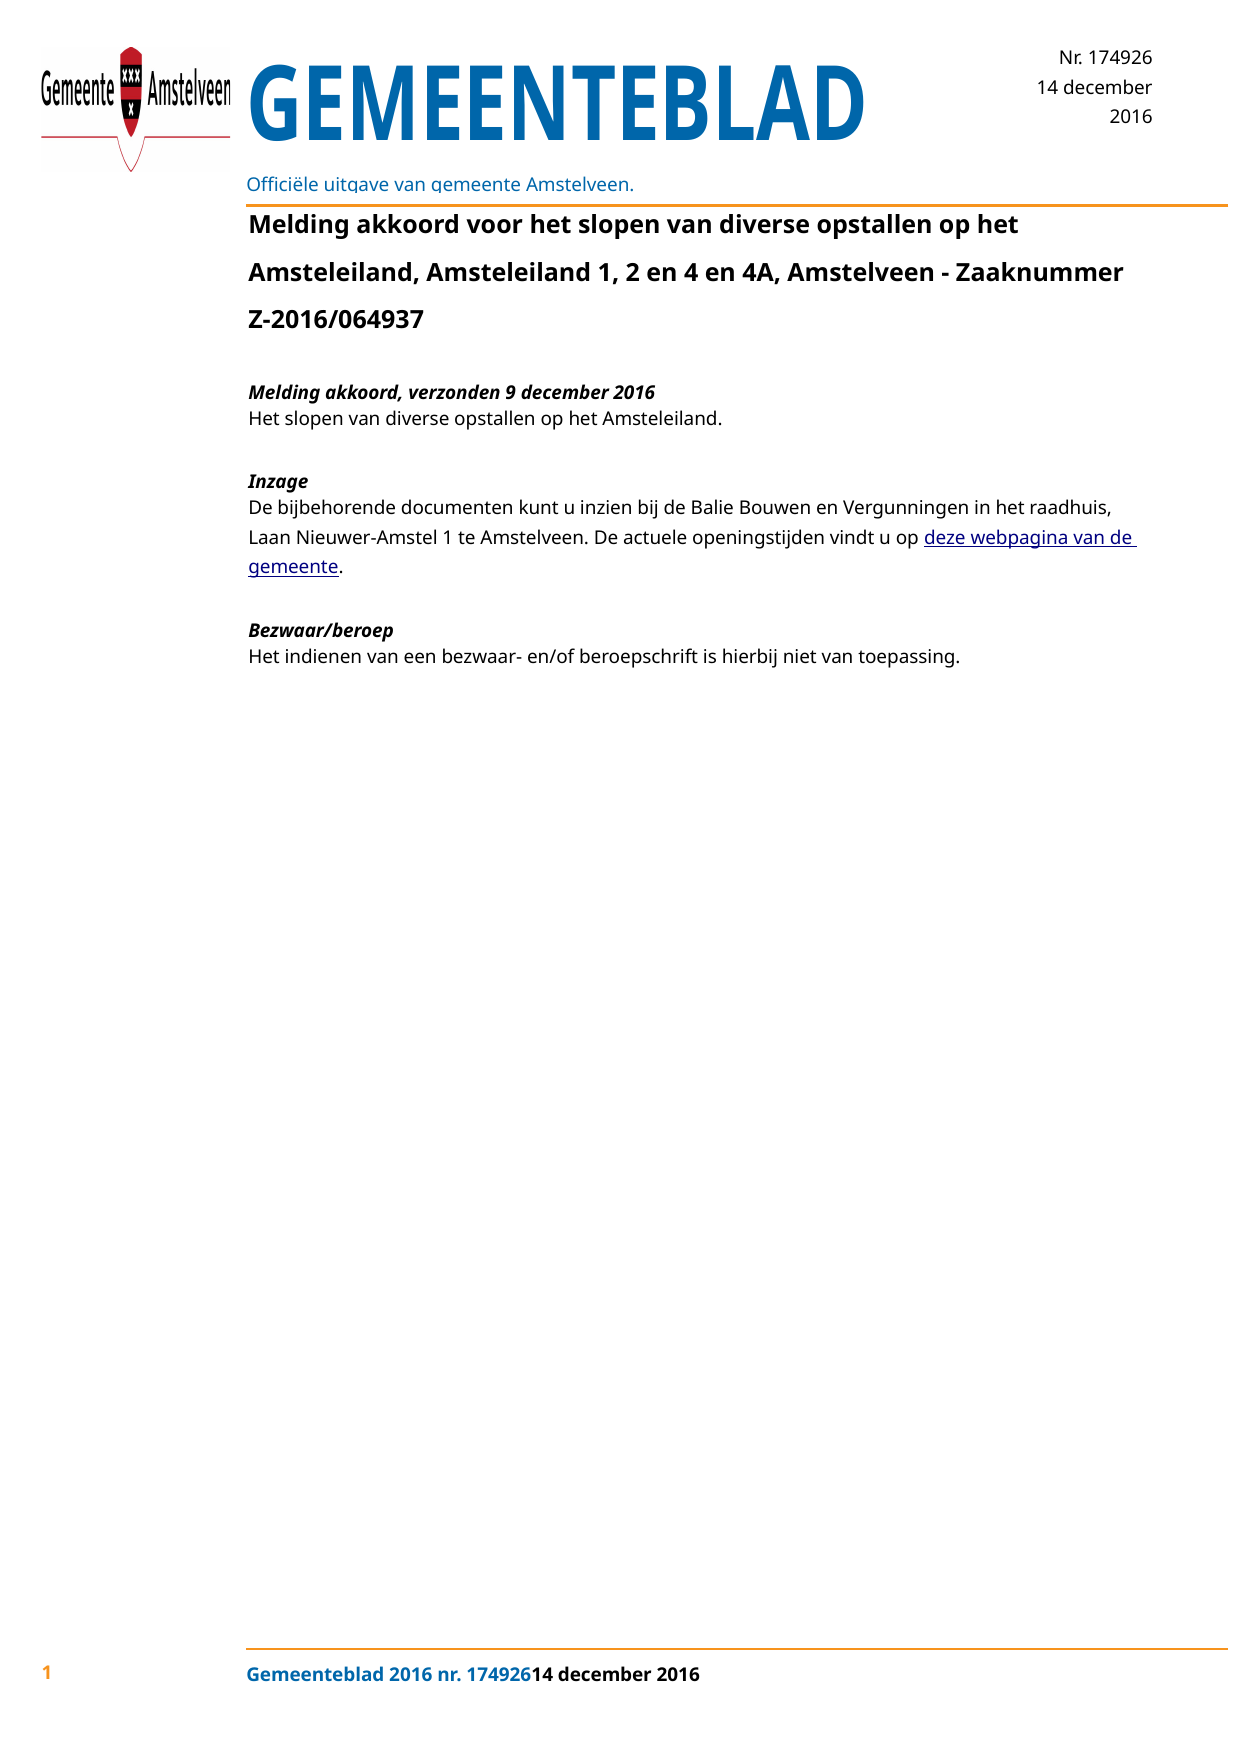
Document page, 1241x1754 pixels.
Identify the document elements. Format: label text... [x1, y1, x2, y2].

text Melding akkoord voor het slopen van diverse opstallen op het Amsteleiland, Amsteleiland 1, 2 en 4 en 4A, Amstelveen - Zaaknummer Z-2016/064937 [248, 207, 1152, 336]
text Inzage [248, 469, 1152, 494]
picture [41, 47, 231, 172]
text Melding akkoord, verzonden 9 december 2016 [248, 379, 1152, 405]
text Het indienen van een bezwaar- en/of beroepschrift is hierbij niet van toepassing. [248, 643, 1152, 669]
text De bijbehorende documenten kunt u inzien bij de Balie Bouwen en Vergunningen in het raadhuis, Laan Nieuwer-Amstel 1 te Amstelveen. De actuele openingstijden vindt u op deze webpagina van de gemeente. [248, 494, 1152, 579]
text Het slopen van diverse opstallen op het Amsteleiland. [248, 405, 1152, 431]
text Bezwaar/beroep [248, 618, 1152, 643]
